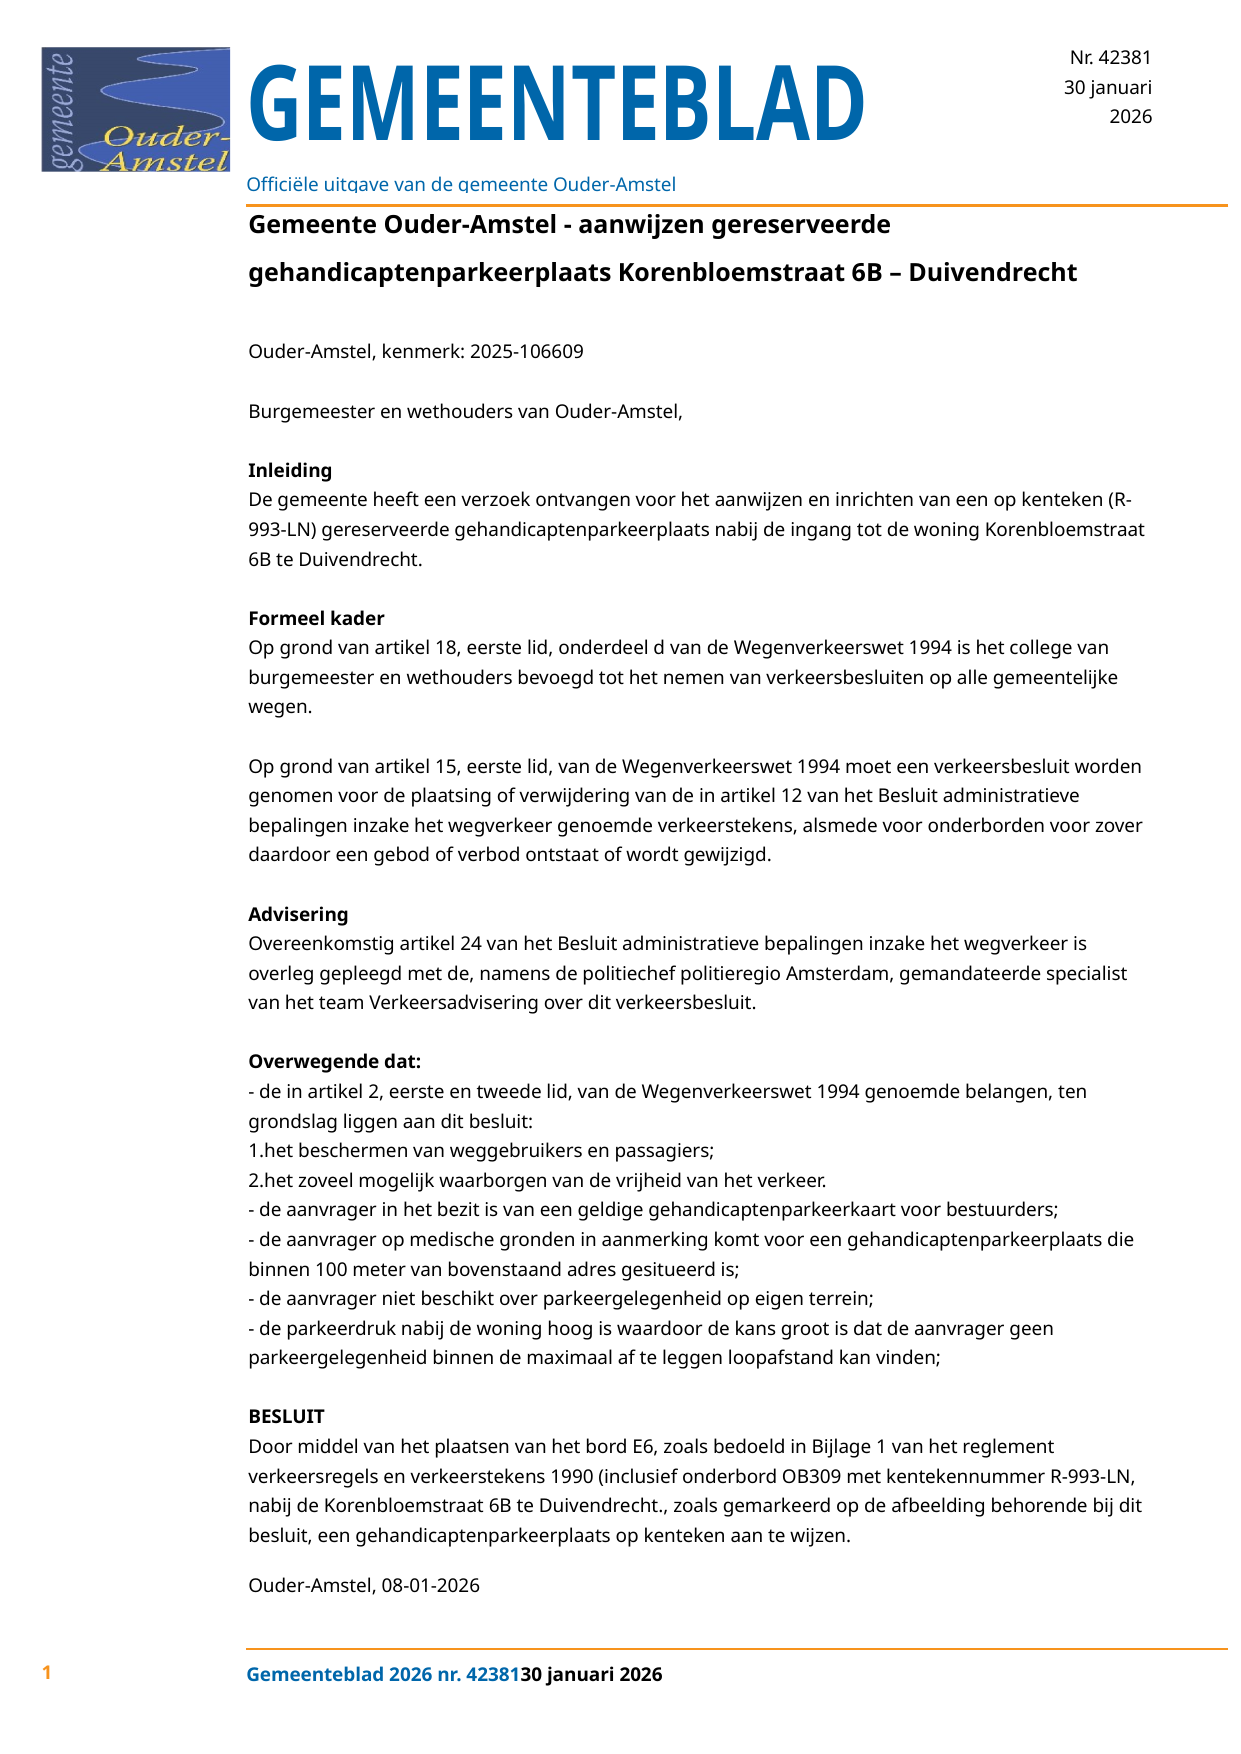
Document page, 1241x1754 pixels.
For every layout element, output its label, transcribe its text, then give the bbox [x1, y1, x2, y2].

text Formeel kader [248, 605, 1152, 631]
text Op grond van artikel 15, eerste lid, van de Wegenverkeerswet 1994 moet een verkeersbesluit worden genomen voor de plaatsing of verwijdering van de in artikel 12 van het Besluit administratieve bepalingen inzake het wegverkeer genoemde verkeerstekens, alsmede voor onderborden voor zover daardoor een gebod of verbod ontstaat of wordt gewijzigd. [248, 753, 1152, 867]
text 1.het beschermen van weggebruikers en passagiers; [248, 1137, 1152, 1163]
text Overwegende dat: [248, 1049, 1152, 1074]
text - de parkeerdruk nabij de woning hoog is waardoor de kans groot is dat de aanvrager geen parkeergelegenheid binnen de maximaal af te leggen loopafstand kan vinden; [248, 1315, 1152, 1370]
text Inleiding [248, 457, 1152, 483]
text BESLUIT [248, 1404, 1152, 1429]
text Ouder-Amstel, 08-01-2026 [248, 1572, 1152, 1598]
text - de aanvrager op medische gronden in aanmerking komt voor een gehandicaptenparkeerplaats die binnen 100 meter van bovenstaand adres gesitueerd is; [248, 1226, 1152, 1281]
text Gemeente Ouder-Amstel - aanwijzen gereserveerde gehandicaptenparkeerplaats Korenbloemstraat 6B – Duivendrecht [248, 207, 1152, 288]
text - de in artikel 2, eerste en tweede lid, van de Wegenverkeerswet 1994 genoemde belangen, ten grondslag liggen aan dit besluit: [248, 1078, 1152, 1133]
text 2.het zoveel mogelijk waarborgen van de vrijheid van het verkeer. [248, 1167, 1152, 1193]
picture [41, 47, 231, 172]
text Door middel van het plaatsen van het bord E6, zoals bedoeld in Bijlage 1 van het reglement verkeersregels en verkeerstekens 1990 (inclusief onderbord OB309 met kentekennummer R-993-LN, nabij de Korenbloemstraat 6B te Duivendrecht., zoals gemarkeerd op de afbeelding behorende bij dit besluit, een gehandicaptenparkeerplaats op kenteken aan te wijzen. [248, 1433, 1152, 1548]
text Overeenkomstig artikel 24 van het Besluit administratieve bepalingen inzake het wegverkeer is overleg gepleegd met de, namens de politiechef politieregio Amsterdam, gemandateerde specialist van het team Verkeersadvisering over dit verkeersbesluit. [248, 930, 1152, 1015]
text - de aanvrager niet beschikt over parkeergelegenheid op eigen terrein; [248, 1285, 1152, 1311]
text - de aanvrager in het bezit is van een geldige gehandicaptenparkeerkaart voor bestuurders; [248, 1197, 1152, 1222]
text Advisering [248, 901, 1152, 926]
text Burgemeester en wethouders van Ouder-Amstel, [248, 398, 1152, 423]
text Op grond van artikel 18, eerste lid, onderdeel d van de Wegenverkeerswet 1994 is het college van burgemeester en wethouders bevoegd tot het nemen van verkeersbesluiten op alle gemeentelijke wegen. [248, 634, 1152, 719]
text De gemeente heeft een verzoek ontvangen voor het aanwijzen en inrichten van een op kenteken (R-993-LN) gereserveerde gehandicaptenparkeerplaats nabij de ingang tot de woning Korenbloemstraat 6B te Duivendrecht. [248, 487, 1152, 571]
text Ouder-Amstel, kenmerk: 2025-106609 [248, 339, 1152, 364]
